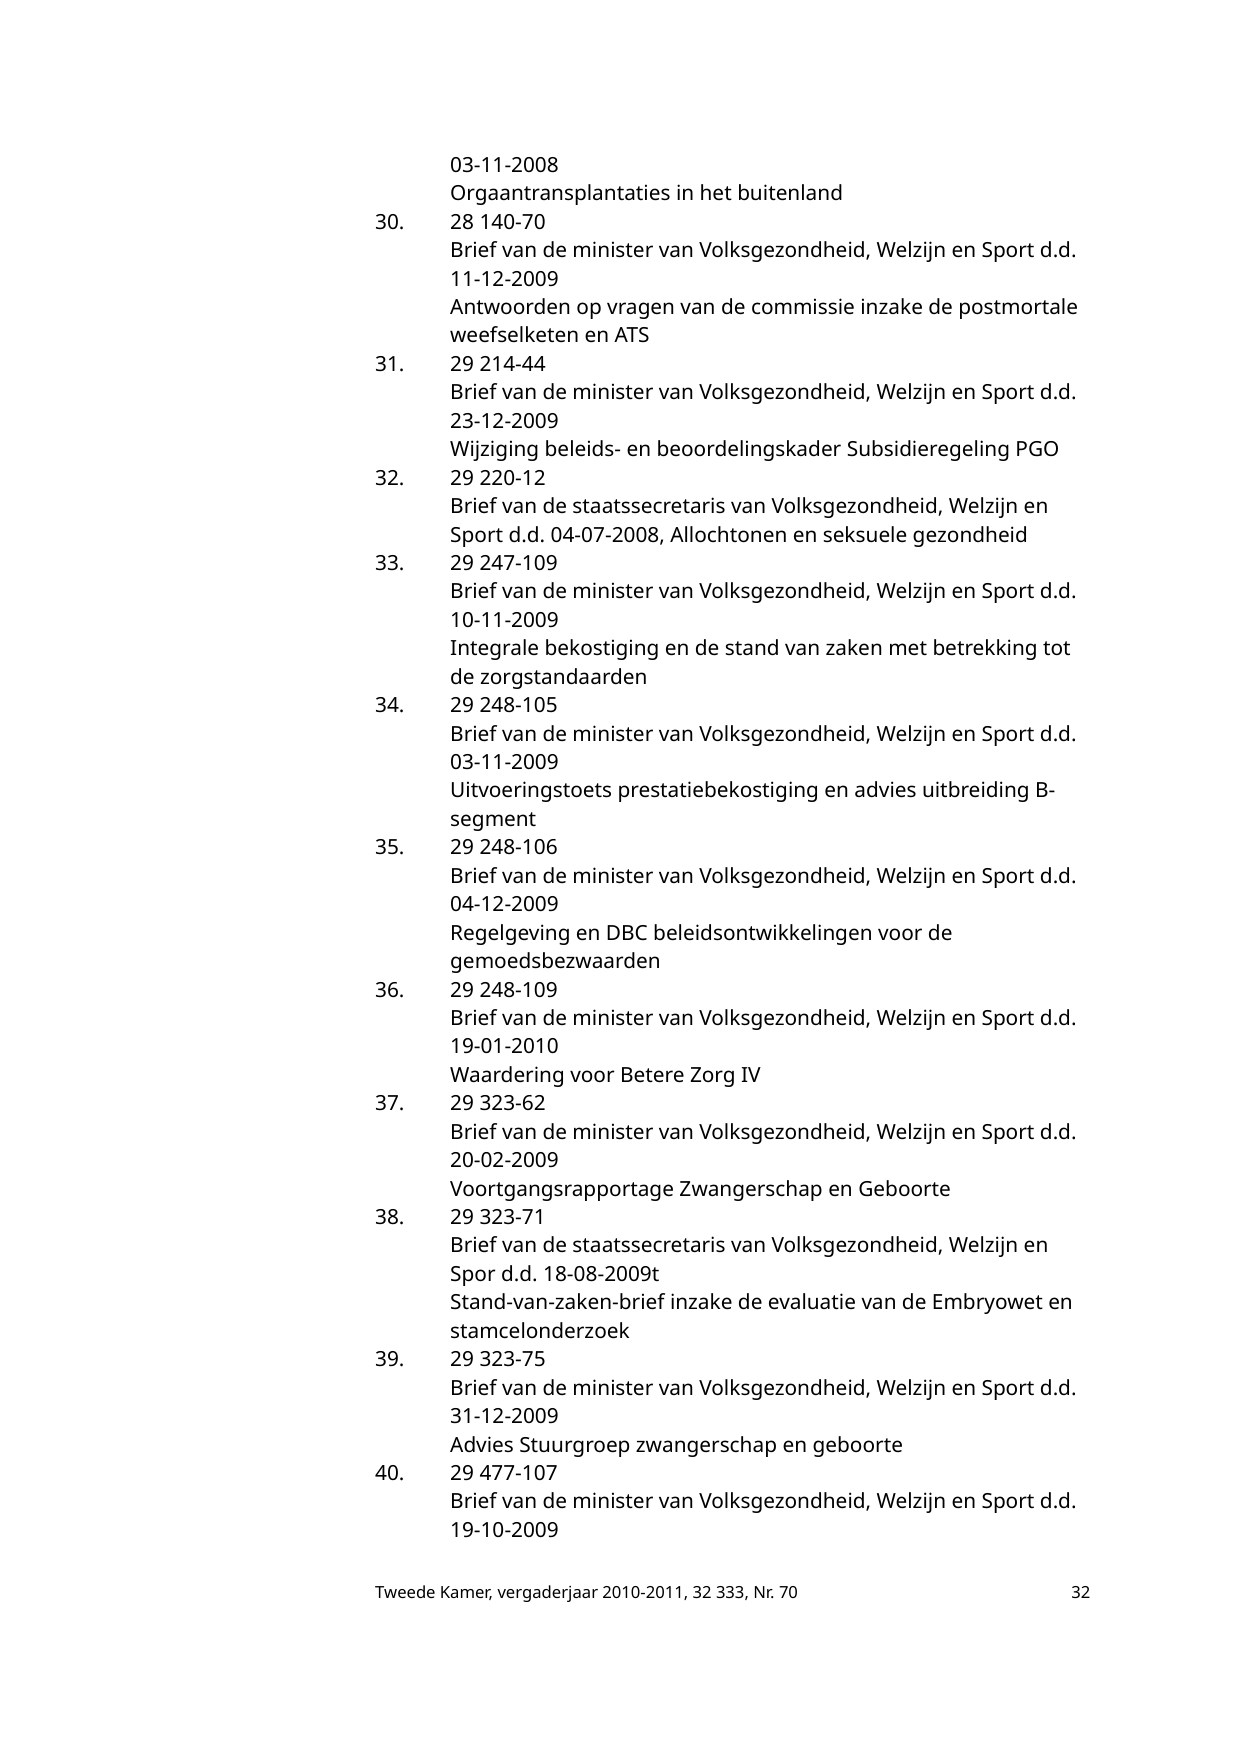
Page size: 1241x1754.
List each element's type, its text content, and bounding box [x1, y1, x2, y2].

list 29 214-44 [375, 349, 1090, 377]
list Voortgangsrapportage Zwangerschap en Geboorte [375, 1174, 1090, 1202]
list Integrale bekostiging en de stand van zaken met betrekking tot de zorgstandaarden [375, 633, 1090, 690]
list 03-11-2008 [375, 150, 1090, 178]
list Advies Stuurgroep zwangerschap en geboorte [375, 1430, 1090, 1458]
list Brief van de staatssecretaris van Volksgezondheid, Welzijn en Spor d.d. 18-08-2009t [375, 1231, 1090, 1287]
list Brief van de minister van Volksgezondheid, Welzijn en Sport d.d. 03-11-2009 [375, 719, 1090, 776]
list Orgaantransplantaties in het buitenland [375, 178, 1090, 207]
list Brief van de minister van Volksgezondheid, Welzijn en Sport d.d. 19-01-2010 [375, 1003, 1090, 1060]
list 29 248-106 [375, 832, 1090, 861]
list 29 323-62 [375, 1088, 1090, 1117]
list 29 220-12 [375, 463, 1090, 491]
list Brief van de minister van Volksgezondheid, Welzijn en Sport d.d. 04-12-2009 [375, 861, 1090, 918]
list 28 140-70 [375, 207, 1090, 235]
list Waardering voor Betere Zorg IV [375, 1060, 1090, 1088]
list 29 247-109 [375, 548, 1090, 577]
list Uitvoeringstoets prestatiebekostiging en advies uitbreiding B-segment [375, 776, 1090, 832]
list 29 323-75 [375, 1344, 1090, 1373]
list Brief van de minister van Volksgezondheid, Welzijn en Sport d.d. 20-02-2009 [375, 1117, 1090, 1174]
list Stand-van-zaken-brief inzake de evaluatie van de Embryowet en stamcelonderzoek [375, 1287, 1090, 1344]
list Brief van de minister van Volksgezondheid, Welzijn en Sport d.d. 23-12-2009 [375, 377, 1090, 434]
list Brief van de staatssecretaris van Volksgezondheid, Welzijn en Sport d.d. 04-07-2008, Allochtonen en seksuele gezondheid [375, 491, 1090, 548]
list 29 477-107 [375, 1458, 1090, 1487]
list Antwoorden op vragen van de commissie inzake de postmortale weefselketen en ATS [375, 292, 1090, 349]
list Brief van de minister van Volksgezondheid, Welzijn en Sport d.d. 11-12-2009 [375, 235, 1090, 292]
list Wijziging beleids- en beoordelingskader Subsidieregeling PGO [375, 434, 1090, 463]
list Brief van de minister van Volksgezondheid, Welzijn en Sport d.d. 19-10-2009 [375, 1487, 1090, 1543]
list 29 248-105 [375, 690, 1090, 719]
list Brief van de minister van Volksgezondheid, Welzijn en Sport d.d. 10-11-2009 [375, 577, 1090, 633]
list 29 323-71 [375, 1202, 1090, 1231]
list Brief van de minister van Volksgezondheid, Welzijn en Sport d.d. 31-12-2009 [375, 1373, 1090, 1430]
list 29 248-109 [375, 975, 1090, 1003]
list Regelgeving en DBC beleidsontwikkelingen voor de gemoedsbezwaarden [375, 918, 1090, 975]
